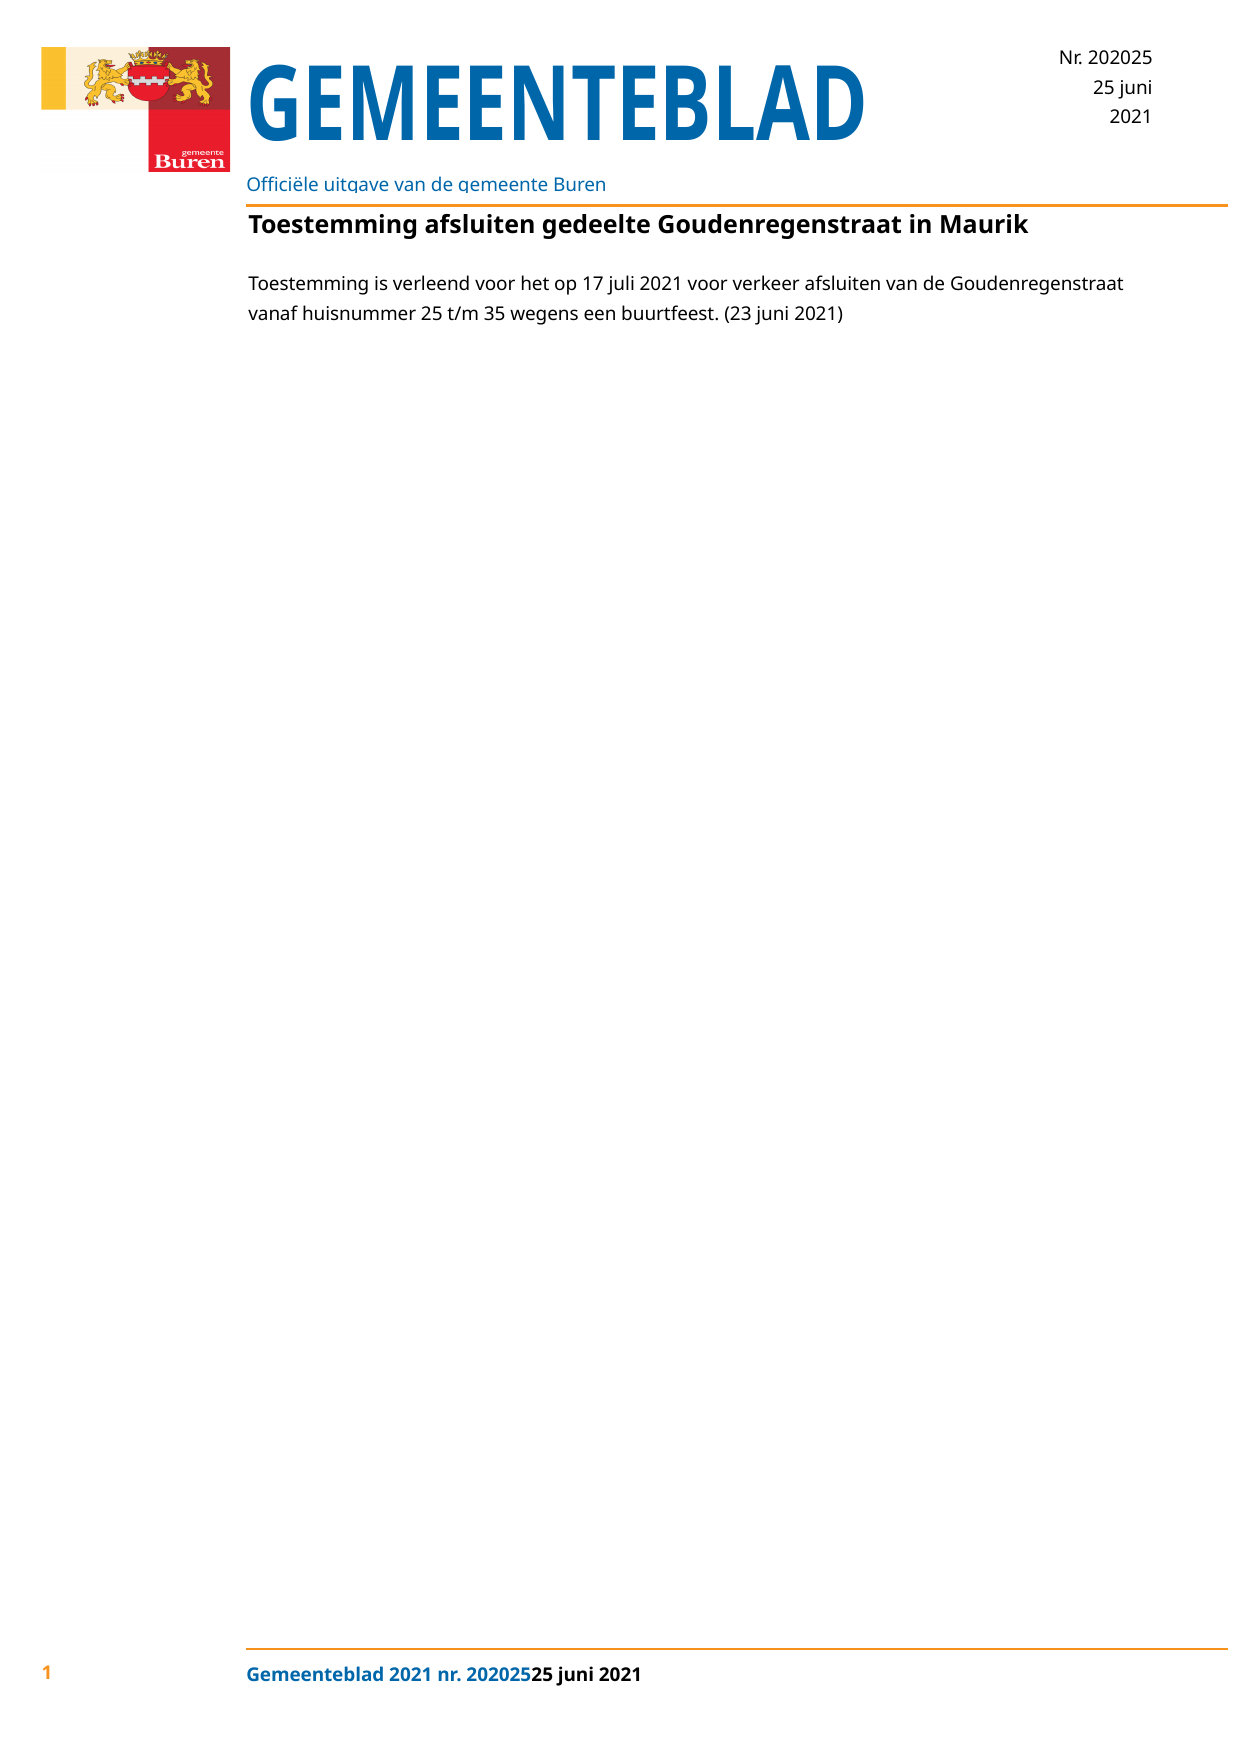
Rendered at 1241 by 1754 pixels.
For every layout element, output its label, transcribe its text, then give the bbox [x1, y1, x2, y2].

text Toestemming afsluiten gedeelte Goudenregenstraat in Maurik [248, 207, 1152, 241]
text Toestemming is verleend voor het op 17 juli 2021 voor verkeer afsluiten van de Goudenregenstraat vanaf huisnummer 25 t/m 35 wegens een buurtfeest. (23 juni 2021) [248, 270, 1152, 326]
picture [41, 47, 231, 172]
